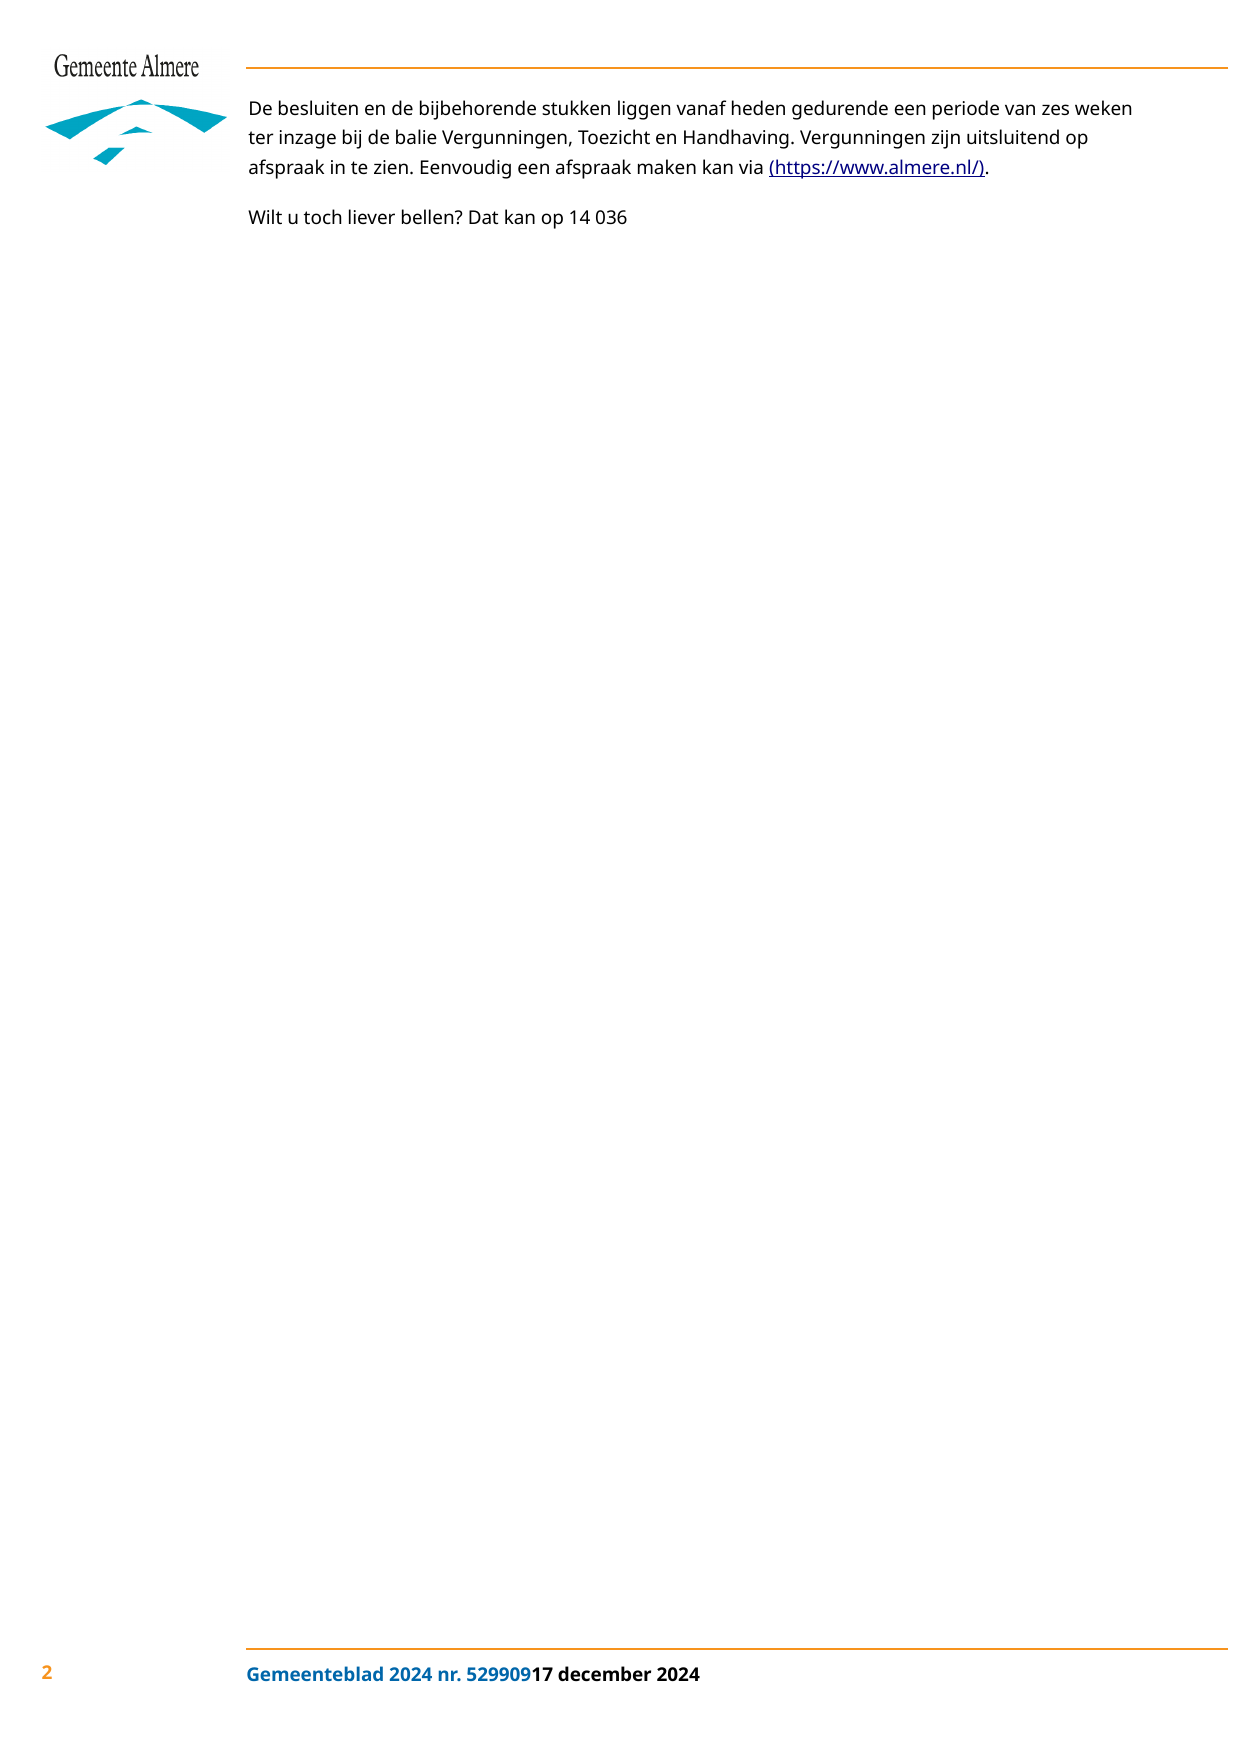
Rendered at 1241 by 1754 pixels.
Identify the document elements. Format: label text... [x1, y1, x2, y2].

text Wilt u toch liever bellen? Dat kan op 14 036 [248, 204, 1152, 230]
picture [41, 47, 231, 172]
text De besluiten en de bijbehorende stukken liggen vanaf heden gedurende een periode van zes weken ter inzage bij de balie Vergunningen, Toezicht en Handhaving. Vergunningen zijn uitsluitend op afspraak in te zien. Eenvoudig een afspraak maken kan via (https://www.almere.nl/). [248, 95, 1152, 180]
